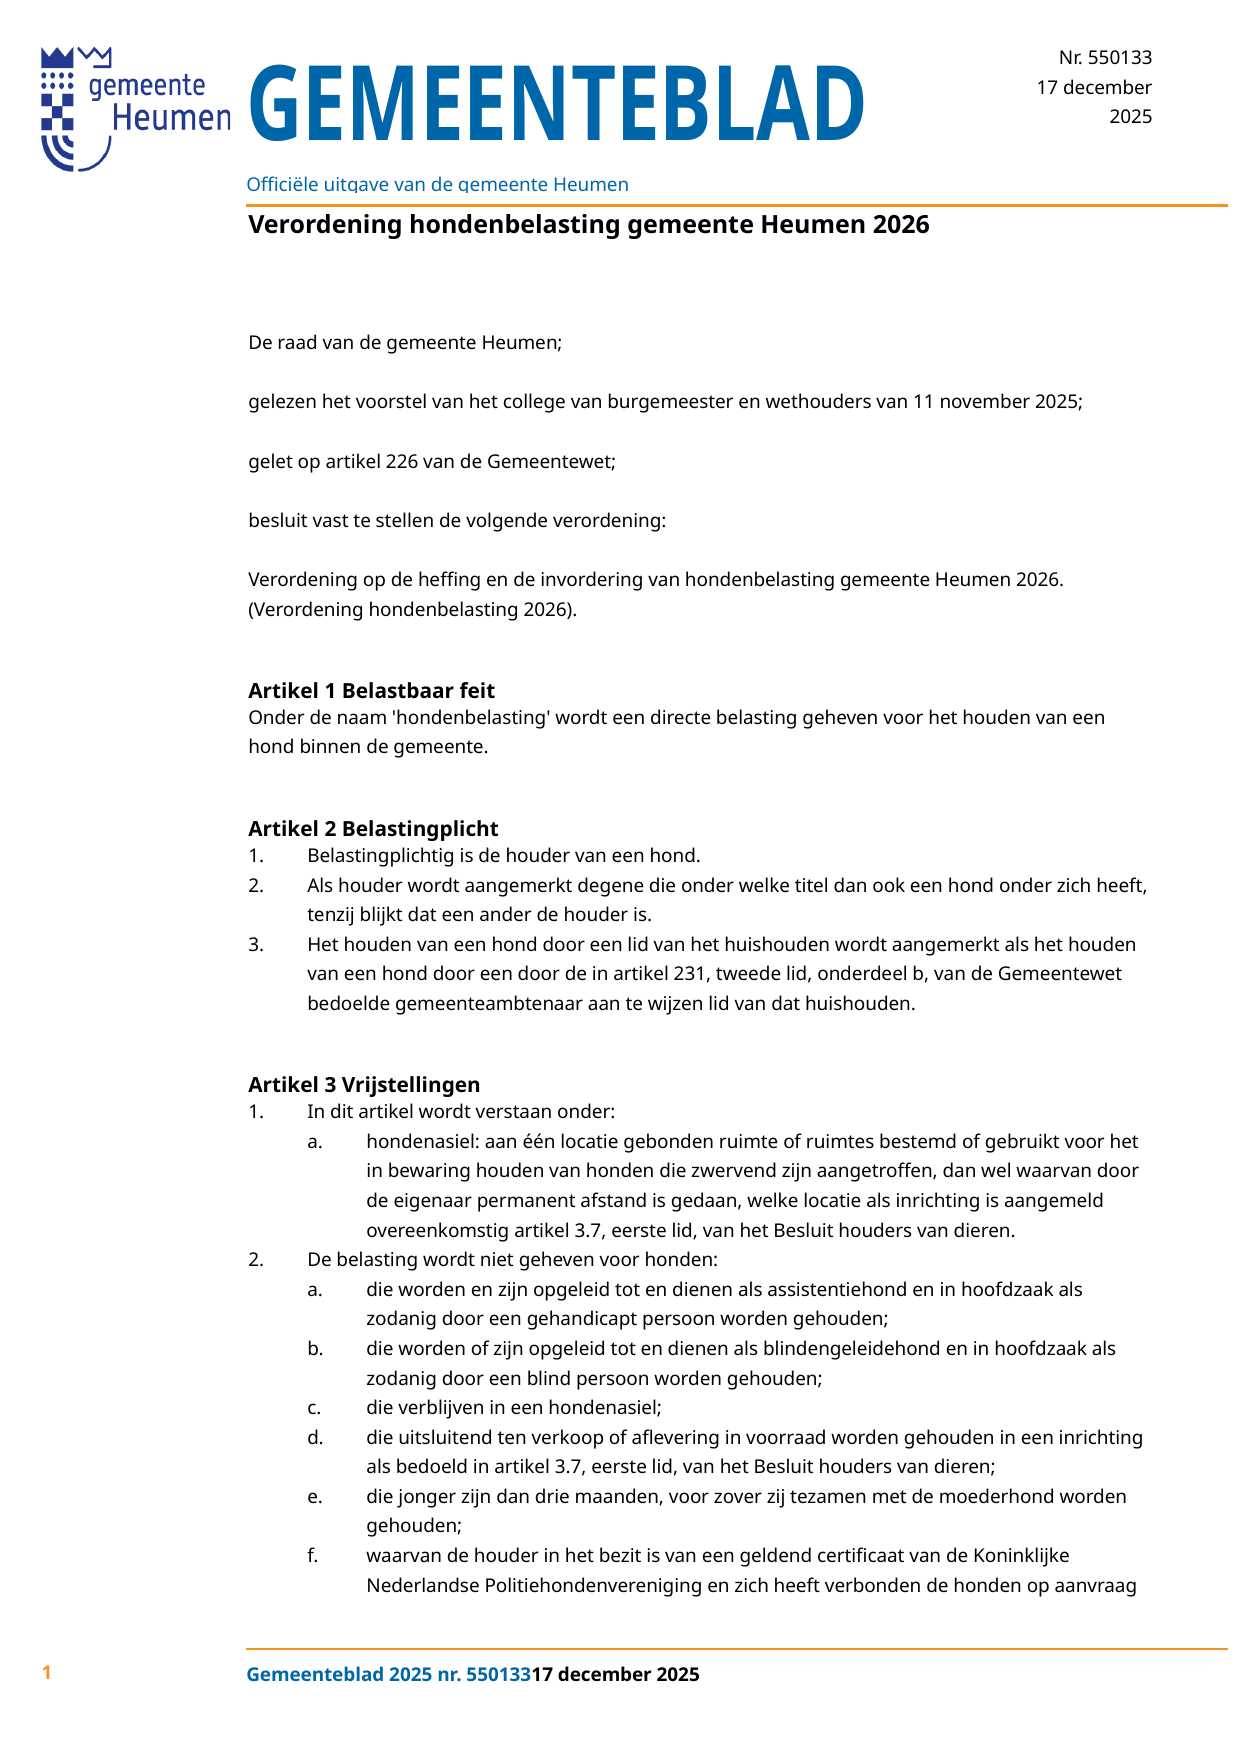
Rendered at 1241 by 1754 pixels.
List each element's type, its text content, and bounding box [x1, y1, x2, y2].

text Artikel 1 Belastbaar feit [248, 676, 1152, 704]
list Als houder wordt aangemerkt degene die onder welke titel dan ook een hond onder zich heeft, tenzij blijkt dat een ander de houder is. [248, 872, 1152, 927]
text besluit vast te stellen de volgende verordening: [248, 507, 1152, 533]
list die verblijven in een hondenasiel; [307, 1394, 1152, 1420]
text De raad van de gemeente Heumen; [248, 329, 1152, 355]
list waarvan de houder in het bezit is van een geldend certificaat van de Koninklijke Nederlandse Politiehondenvereniging en zich heeft verbonden de honden op aanvraag [307, 1542, 1152, 1598]
list Belastingplichtig is de houder van een hond. [248, 842, 1152, 868]
text Artikel 2 Belastingplicht [248, 814, 1152, 842]
text Onder de naam 'hondenbelasting' wordt een directe belasting geheven voor het houden van een hond binnen de gemeente. [248, 704, 1152, 759]
list Het houden van een hond door een lid van het huishouden wordt aangemerkt als het houden van een hond door een door de in artikel 231, tweede lid, onderdeel b, van de Gemeentewet bedoelde gemeenteambtenaar aan te wijzen lid van dat huishouden. [248, 931, 1152, 1016]
list die uitsluitend ten verkoop of aflevering in voorraad worden gehouden in een inrichting als bedoeld in artikel 3.7, eerste lid, van het Besluit houders van dieren; [307, 1424, 1152, 1479]
text gelezen het voorstel van het college van burgemeester en wethouders van 11 november 2025; [248, 389, 1152, 414]
text Verordening op de heffing en de invordering van hondenbelasting gemeente Heumen 2026. [248, 566, 1152, 592]
text Verordening hondenbelasting gemeente Heumen 2026 [248, 207, 1152, 241]
text gelet op artikel 226 van de Gemeentewet; [248, 448, 1152, 473]
text (Verordening hondenbelasting 2026). [248, 596, 1152, 621]
picture [41, 47, 231, 172]
text Artikel 3 Vrijstellingen [248, 1070, 1152, 1098]
list die worden en zijn opgeleid tot en dienen als assistentiehond en in hoofdzaak als zodanig door een gehandicapt persoon worden gehouden; [307, 1276, 1152, 1331]
list die jonger zijn dan drie maanden, voor zover zij tezamen met de moederhond worden gehouden; [307, 1483, 1152, 1538]
list De belasting wordt niet geheven voor honden: [248, 1246, 1152, 1272]
list hondenasiel: aan één locatie gebonden ruimte of ruimtes bestemd of gebruikt voor het in bewaring houden van honden die zwervend zijn aangetroffen, dan wel waarvan door de eigenaar permanent afstand is gedaan, welke locatie als inrichting is aangemeld overeenkomstig artikel 3.7, eerste lid, van het Besluit houders van dieren. [307, 1128, 1152, 1243]
list In dit artikel wordt verstaan onder: [248, 1098, 1152, 1124]
list die worden of zijn opgeleid tot en dienen als blindengeleidehond en in hoofdzaak als zodanig door een blind persoon worden gehouden; [307, 1335, 1152, 1391]
